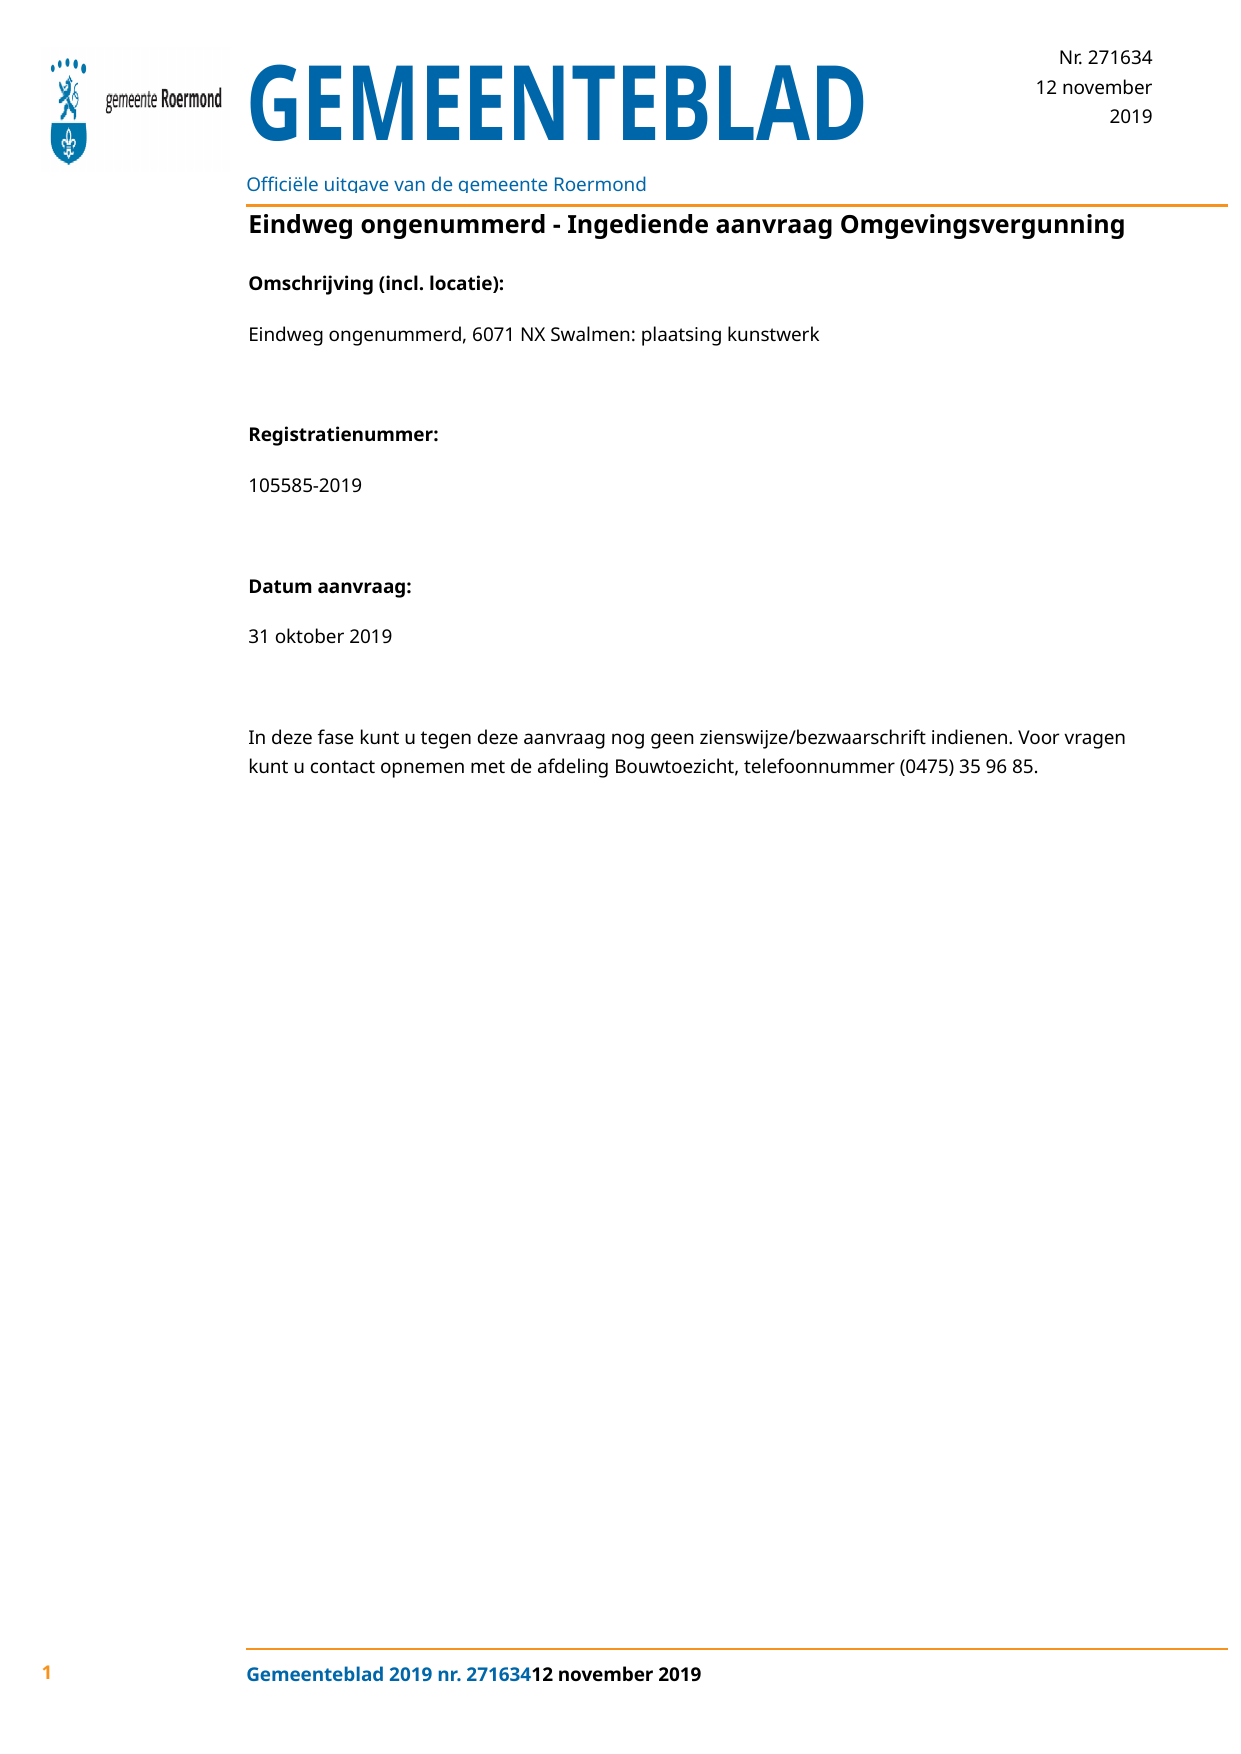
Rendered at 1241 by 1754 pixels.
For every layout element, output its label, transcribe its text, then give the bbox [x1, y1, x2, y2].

text 31 oktober 2019 [248, 623, 1152, 649]
text Eindweg ongenummerd - Ingediende aanvraag Omgevingsvergunning [248, 207, 1152, 241]
text Datum aanvraag: [248, 573, 1152, 598]
text Registratienummer: [248, 422, 1152, 447]
text 105585-2019 [248, 472, 1152, 498]
text Eindweg ongenummerd, 6071 NX Swalmen: plaatsing kunstwerk [248, 321, 1152, 346]
picture [41, 47, 231, 172]
text Omschrijving (incl. locatie): [248, 270, 1152, 296]
text In deze fase kunt u tegen deze aanvraag nog geen zienswijze/bezwaarschrift indienen. Voor vragen kunt u contact opnemen met de afdeling Bouwtoezicht, telefoonnummer (0475) 35 96 85. [248, 724, 1152, 779]
